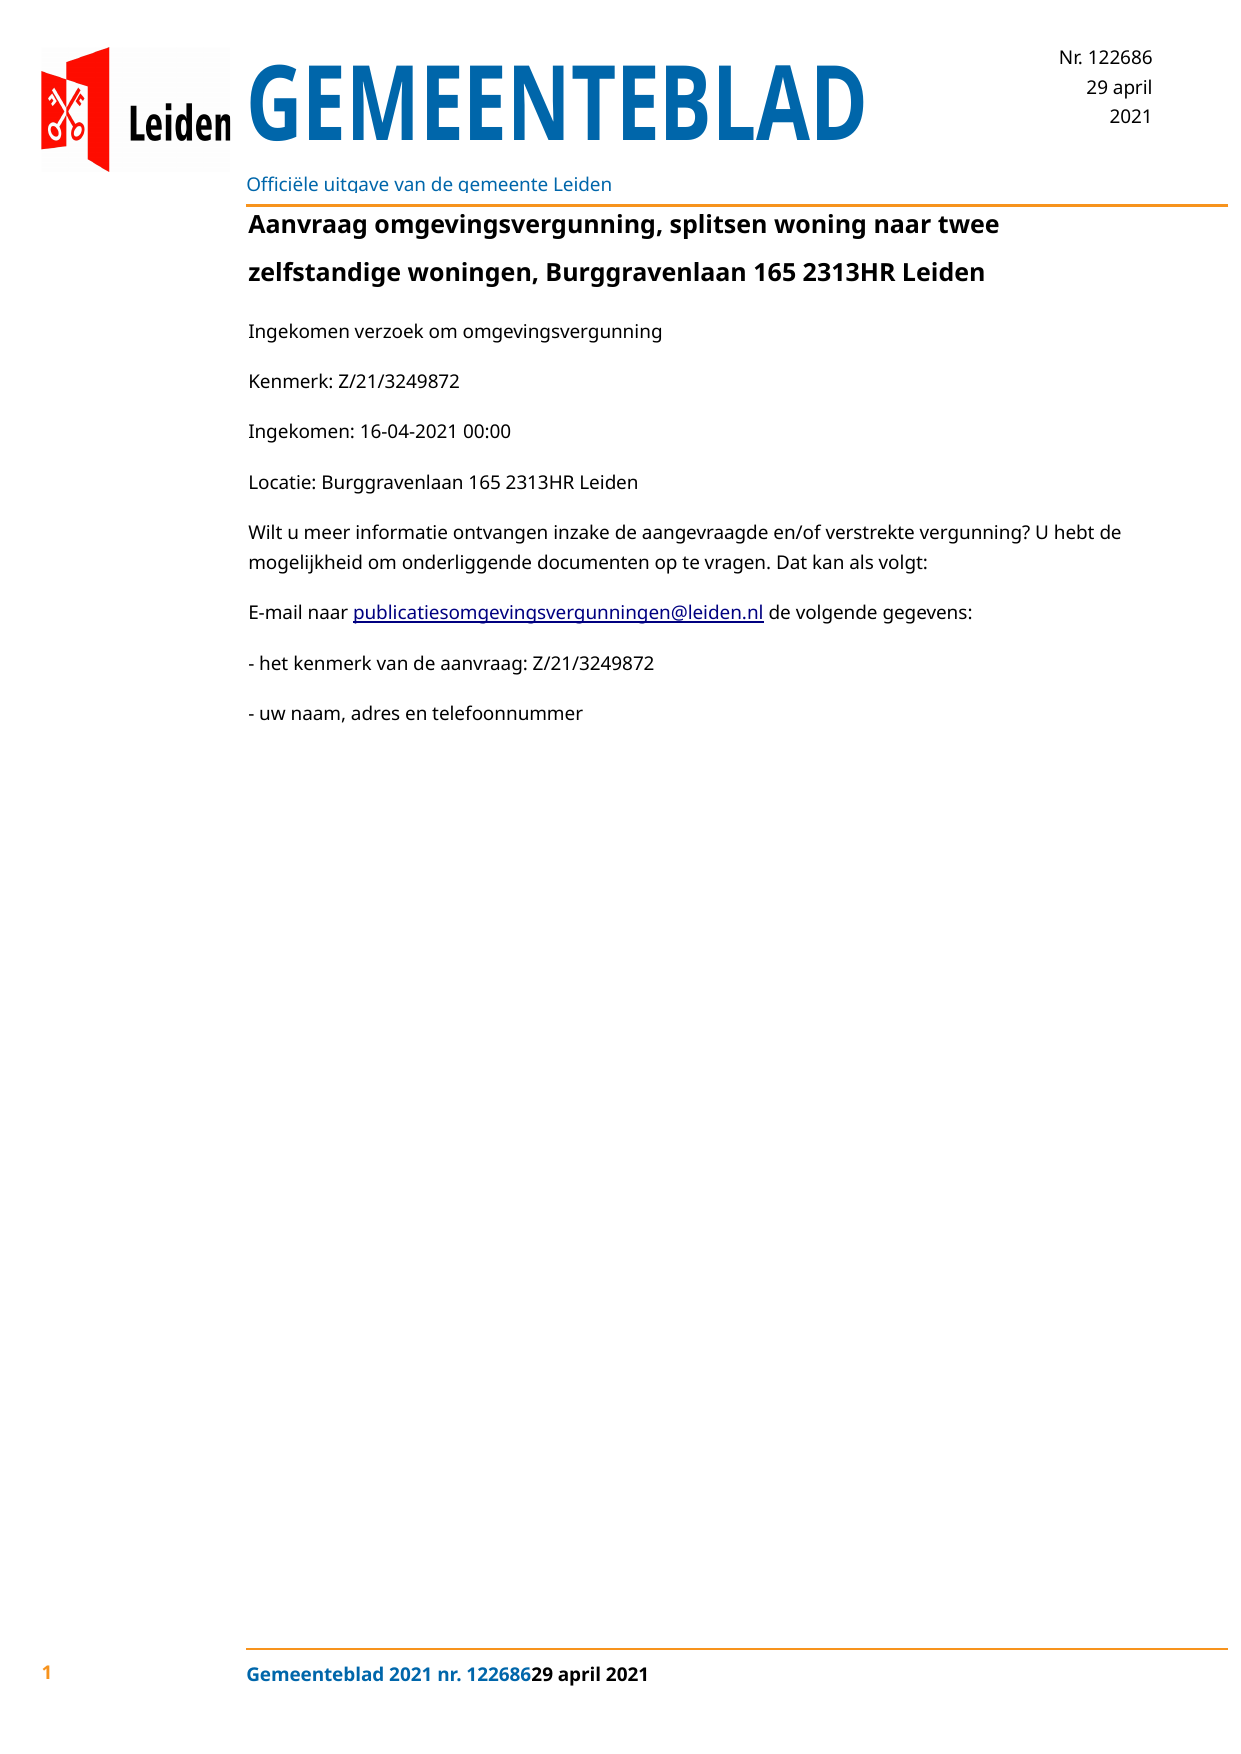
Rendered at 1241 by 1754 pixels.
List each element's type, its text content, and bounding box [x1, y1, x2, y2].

text Kenmerk: Z/21/3249872 [248, 368, 1152, 394]
text Ingekomen verzoek om omgevingsvergunning [248, 318, 1152, 344]
picture [41, 47, 231, 172]
text - het kenmerk van de aanvraag: Z/21/3249872 [248, 650, 1152, 676]
text Wilt u meer informatie ontvangen inzake de aangevraagde en/of verstrekte vergunning? U hebt de mogelijkheid om onderliggende documenten op te vragen. Dat kan als volgt: [248, 519, 1152, 575]
text Ingekomen: 16-04-2021 00:00 [248, 419, 1152, 444]
text Locatie: Burggravenlaan 165 2313HR Leiden [248, 469, 1152, 495]
text Aanvraag omgevingsvergunning, splitsen woning naar twee zelfstandige woningen, Burggravenlaan 165 2313HR Leiden [248, 207, 1152, 288]
text - uw naam, adres en telefoonnummer [248, 700, 1152, 726]
text E-mail naar publicatiesomgevingsvergunningen@leiden.nl de volgende gegevens: [248, 599, 1152, 625]
